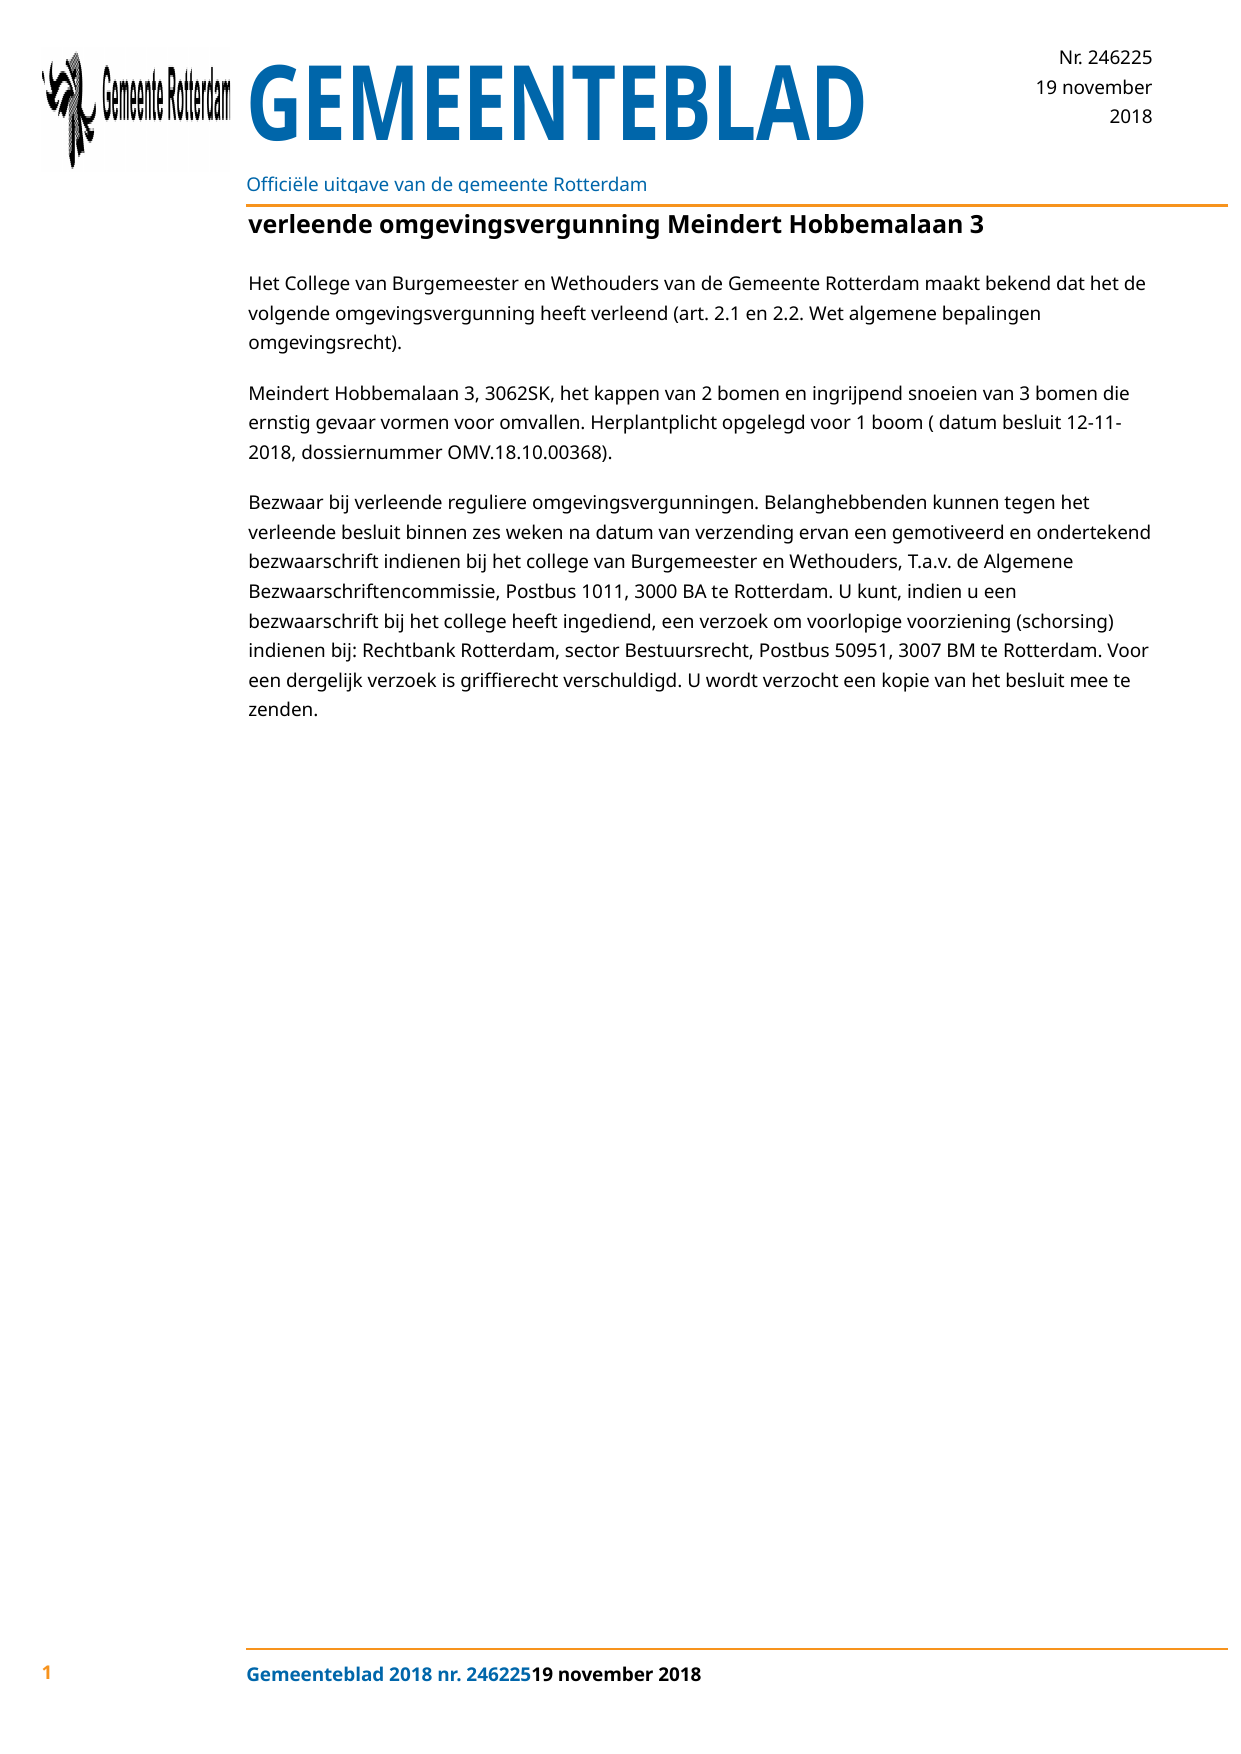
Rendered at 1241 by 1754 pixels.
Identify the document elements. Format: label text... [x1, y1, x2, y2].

picture [41, 47, 231, 172]
text verleende omgevingsvergunning Meindert Hobbemalaan 3 [248, 207, 1152, 241]
text Bezwaar bij verleende reguliere omgevingsvergunningen. Belanghebbenden kunnen tegen het verleende besluit binnen zes weken na datum van verzending ervan een gemotiveerd en ondertekend bezwaarschrift indienen bij het college van Burgemeester en Wethouders, T.a.v. de Algemene Bezwaarschriftencommissie, Postbus 1011, 3000 BA te Rotterdam. U kunt, indien u een bezwaarschrift bij het college heeft ingediend, een verzoek om voorlopige voorziening (schorsing) indienen bij: Rechtbank Rotterdam, sector Bestuursrecht, Postbus 50951, 3007 BM te Rotterdam. Voor een dergelijk verzoek is griffierecht verschuldigd. U wordt verzocht een kopie van het besluit mee te zenden. [248, 489, 1152, 722]
text Het College van Burgemeester en Wethouders van de Gemeente Rotterdam maakt bekend dat het de volgende omgevingsvergunning heeft verleend (art. 2.1 en 2.2. Wet algemene bepalingen omgevingsrecht). [248, 270, 1152, 355]
text Meindert Hobbemalaan 3, 3062SK, het kappen van 2 bomen en ingrijpend snoeien van 3 bomen die ernstig gevaar vormen voor omvallen. Herplantplicht opgelegd voor 1 boom ( datum besluit 12-11-2018, dossiernummer OMV.18.10.00368). [248, 380, 1152, 465]
